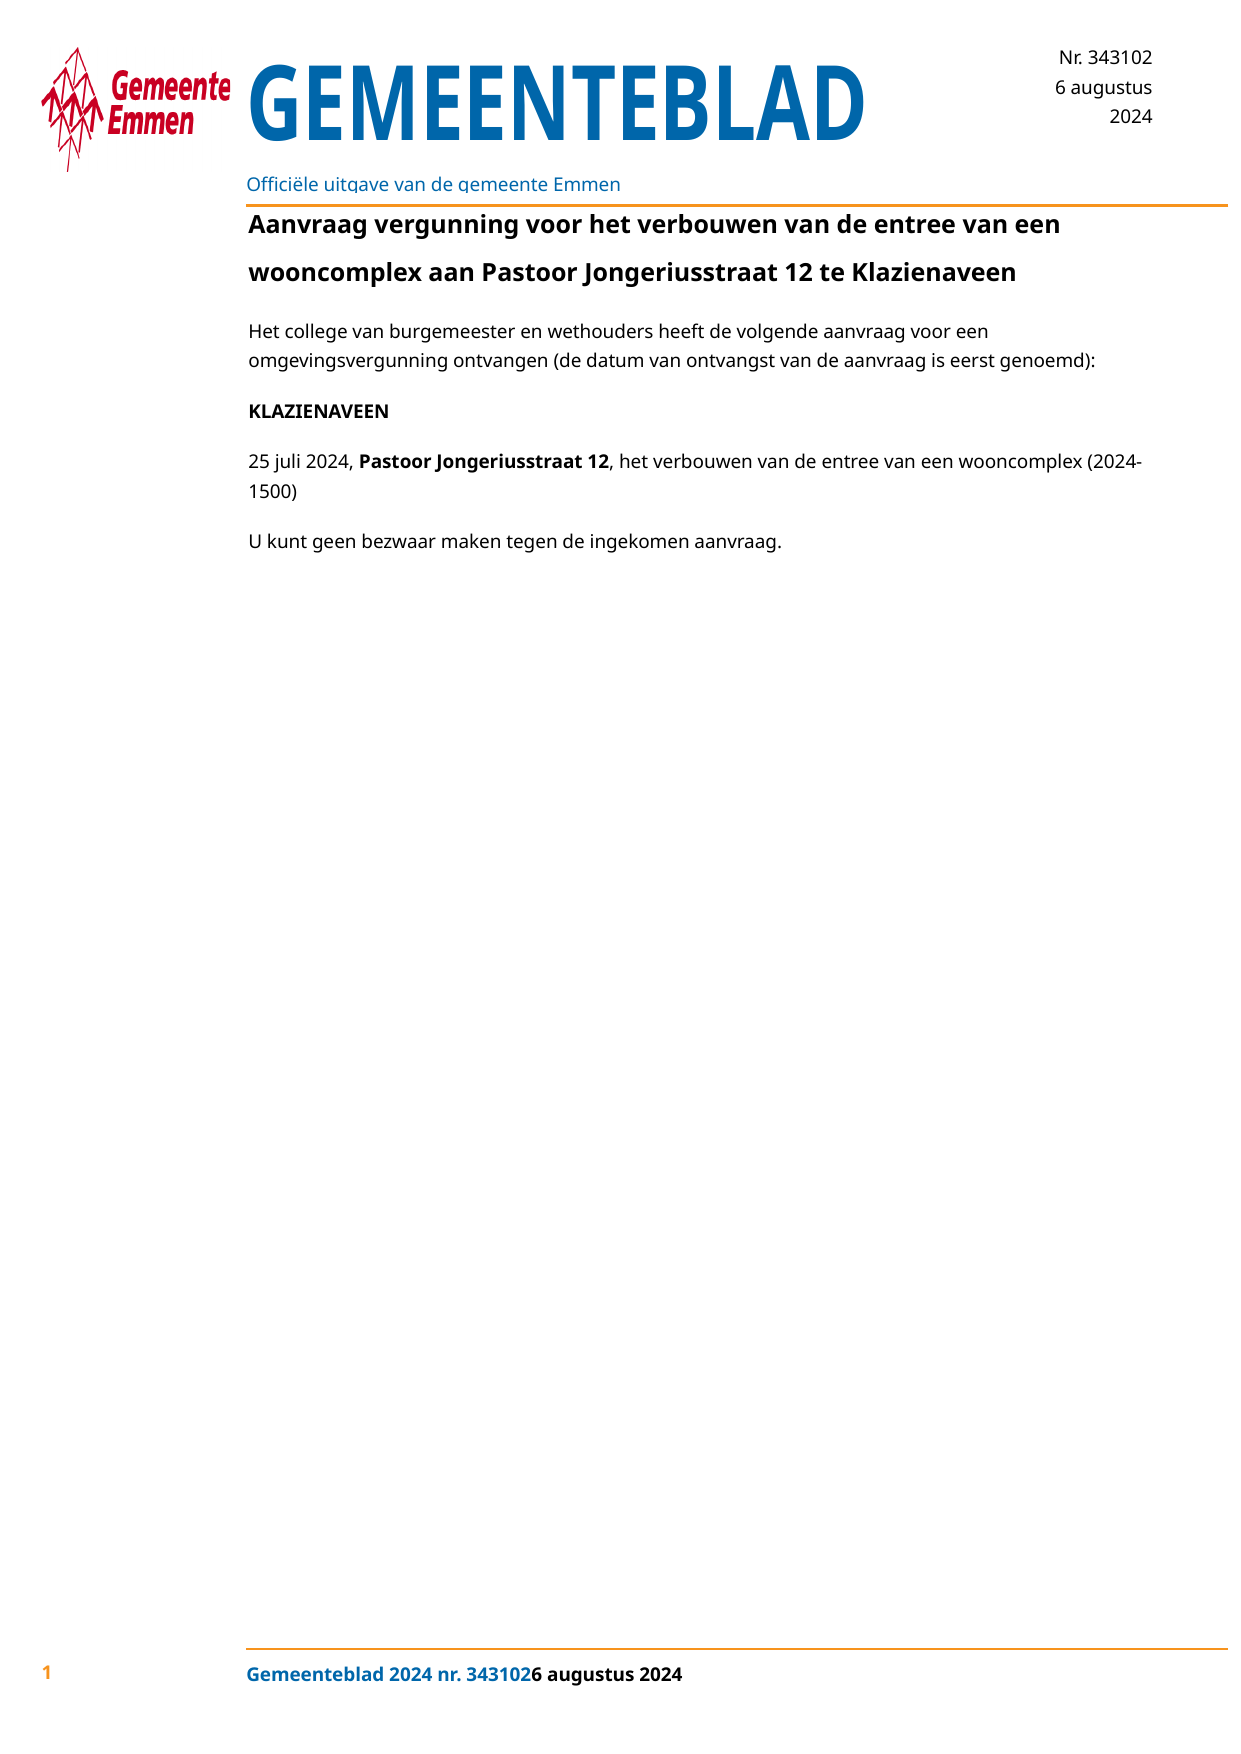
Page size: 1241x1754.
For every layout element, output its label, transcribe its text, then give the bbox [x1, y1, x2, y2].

text Het college van burgemeester en wethouders heeft de volgende aanvraag voor een omgevingsvergunning ontvangen (de datum van ontvangst van de aanvraag is eerst genoemd): [248, 318, 1152, 373]
text 25 juli 2024, Pastoor Jongeriusstraat 12, het verbouwen van de entree van een wooncomplex (2024-1500) [248, 448, 1152, 504]
picture [41, 47, 231, 172]
text Aanvraag vergunning voor het verbouwen van de entree van een wooncomplex aan Pastoor Jongeriusstraat 12 te Klazienaveen [248, 207, 1152, 288]
text U kunt geen bezwaar maken tegen de ingekomen aanvraag. [248, 528, 1152, 554]
text KLAZIENAVEEN [248, 398, 1152, 424]
